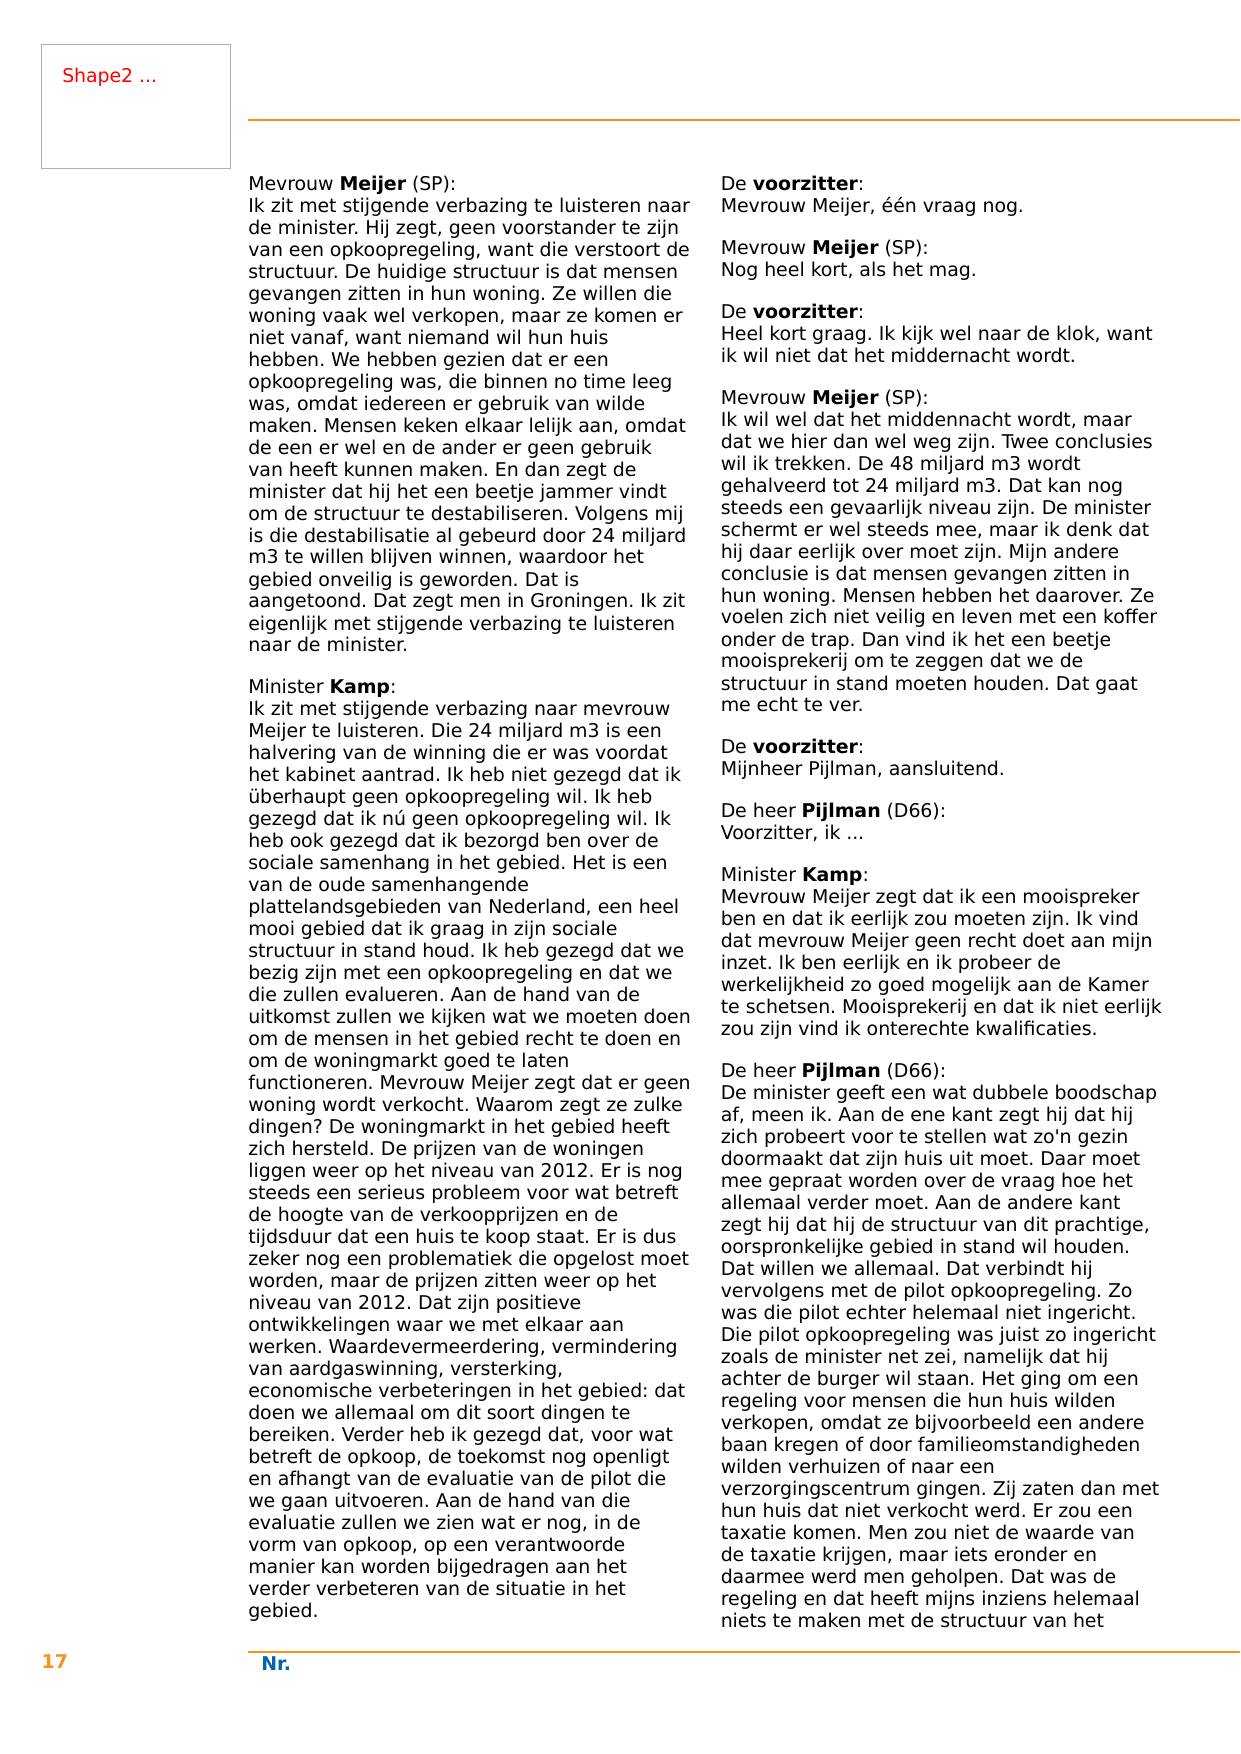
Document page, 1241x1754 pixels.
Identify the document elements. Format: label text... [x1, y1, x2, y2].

text Mevrouw Meijer zegt dat ik een mooispreker ben en dat ik eerlijk zou moeten zijn. Ik vind dat mevrouw Meijer geen recht doet aan mijn inzet. Ik ben eerlijk en ik probeer de werkelijkheid zo goed mogelijk aan de Kamer te schetsen. Mooisprekerij en dat ik niet eerlijk zou zijn vind ik onterechte kwalificaties. [721, 886, 1163, 1040]
text Ik zit met stijgende verbazing te luisteren naar de minister. Hij zegt, geen voorstander te zijn van een opkoopregeling, want die verstoort de structuur. De huidige structuur is dat mensen gevangen zitten in hun woning. Ze willen die woning vaak wel verkopen, maar ze komen er niet vanaf, want niemand wil hun huis hebben. We hebben gezien dat er een opkoopregeling was, die binnen no time leeg was, omdat iedereen er gebruik van wilde maken. Mensen keken elkaar lelijk aan, omdat de een er wel en de ander er geen gebruik van heeft kunnen maken. En dan zegt de minister dat hij het een beetje jammer vindt om de structuur te destabiliseren. Volgens mij is die destabilisatie al gebeurd door 24 miljard m3 te willen blijven winnen, waardoor het gebied onveilig is geworden. Dat is aangetoond. Dat zegt men in Groningen. Ik zit eigenlijk met stijgende verbazing te luisteren naar de minister. [248, 195, 691, 656]
text Ik zit met stijgende verbazing naar mevrouw Meijer te luisteren. Die 24 miljard m3 is een halvering van de winning die er was voordat het kabinet aantrad. Ik heb niet gezegd dat ik überhaupt geen opkoopregeling wil. Ik heb gezegd dat ik nú geen opkoopregeling wil. Ik heb ook gezegd dat ik bezorgd ben over de sociale samenhang in het gebied. Het is een van de oude samenhangende plattelandsgebieden van Nederland, een heel mooi gebied dat ik graag in zijn sociale structuur in stand houd. Ik heb gezegd dat we bezig zijn met een opkoopregeling en dat we die zullen evalueren. Aan de hand van de uitkomst zullen we kijken wat we moeten doen om de mensen in het gebied recht te doen en om de woningmarkt goed te laten functioneren. Mevrouw Meijer zegt dat er geen woning wordt verkocht. Waarom zegt ze zulke dingen? De woningmarkt in het gebied heeft zich hersteld. De prijzen van de woningen liggen weer op het niveau van 2012. Er is nog steeds een serieus probleem voor wat betreft de hoogte van de verkoopprijzen en de tijdsduur dat een huis te koop staat. Er is dus zeker nog een problematiek die opgelost moet worden, maar de prijzen zitten weer op het niveau van 2012. Dat zijn positieve ontwikkelingen waar we met elkaar aan werken. Waardevermeerdering, vermindering van aardgaswinning, versterking, economische verbeteringen in het gebied: dat doen we allemaal om dit soort dingen te bereiken. Verder heb ik gezegd dat, voor wat betreft de opkoop, de toekomst nog openligt en afhangt van de evaluatie van de pilot die we gaan uitvoeren. Aan de hand van die evaluatie zullen we zien wat er nog, in de vorm van opkoop, op een verantwoorde manier kan worden bijgedragen aan het verder verbeteren van de situatie in het gebied. [248, 698, 691, 1621]
text Heel kort graag. Ik kijk wel naar de klok, want ik wil niet dat het middernacht wordt. [721, 323, 1163, 367]
text Voorzitter, ik ... [721, 822, 1163, 844]
text Mevrouw Meijer (SP): [721, 237, 1163, 259]
text Ik wil wel dat het middennacht wordt, maar dat we hier dan wel weg zijn. Twee conclusies wil ik trekken. De 48 miljard m3 wordt gehalveerd tot 24 miljard m3. Dat kan nog steeds een gevaarlijk niveau zijn. De minister schermt er wel steeds mee, maar ik denk dat hij daar eerlijk over moet zijn. Mijn andere conclusie is dat mensen gevangen zitten in hun woning. Mensen hebben het daarover. Ze voelen zich niet veilig en leven met een koffer onder de trap. Dan vind ik het een beetje mooisprekerij om te zeggen dat we de structuur in stand moeten houden. Dat gaat me echt te ver. [721, 409, 1163, 716]
text De minister geeft een wat dubbele boodschap af, meen ik. Aan de ene kant zegt hij dat hij zich probeert voor te stellen wat zo'n gezin doormaakt dat zijn huis uit moet. Daar moet mee gepraat worden over de vraag hoe het allemaal verder moet. Aan de andere kant zegt hij dat hij de structuur van dit prachtige, oorspronkelijke gebied in stand wil houden. Dat willen we allemaal. Dat verbindt hij vervolgens met de pilot opkoopregeling. Zo was die pilot echter helemaal niet ingericht. Die pilot opkoopregeling was juist zo ingericht zoals de minister net zei, namelijk dat hij achter de burger wil staan. Het ging om een regeling voor mensen die hun huis wilden verkopen, omdat ze bijvoorbeeld een andere baan kregen of door familieomstandigheden wilden verhuizen of naar een verzorgingscentrum gingen. Zij zaten dan met hun huis dat niet verkocht werd. Er zou een taxatie komen. Men zou niet de waarde van de taxatie krijgen, maar iets eronder en daarmee werd men geholpen. Dat was de regeling en dat heeft mijns inziens helemaal niets te maken met de structuur van het [721, 1082, 1163, 1632]
text De voorzitter: [721, 736, 1163, 758]
text De heer Pijlman (D66): [721, 800, 1163, 822]
text Mijnheer Pijlman, aansluitend. [721, 758, 1163, 780]
text Nog heel kort, als het mag. [721, 259, 1163, 281]
text Minister Kamp: [721, 864, 1163, 886]
text De voorzitter: [721, 301, 1163, 323]
text Mevrouw Meijer (SP): [248, 173, 691, 195]
text De heer Pijlman (D66): [721, 1060, 1163, 1082]
text Minister Kamp: [248, 676, 691, 698]
text Mevrouw Meijer (SP): [721, 387, 1163, 409]
text Mevrouw Meijer, één vraag nog. [721, 195, 1163, 217]
text De voorzitter: [721, 173, 1163, 195]
